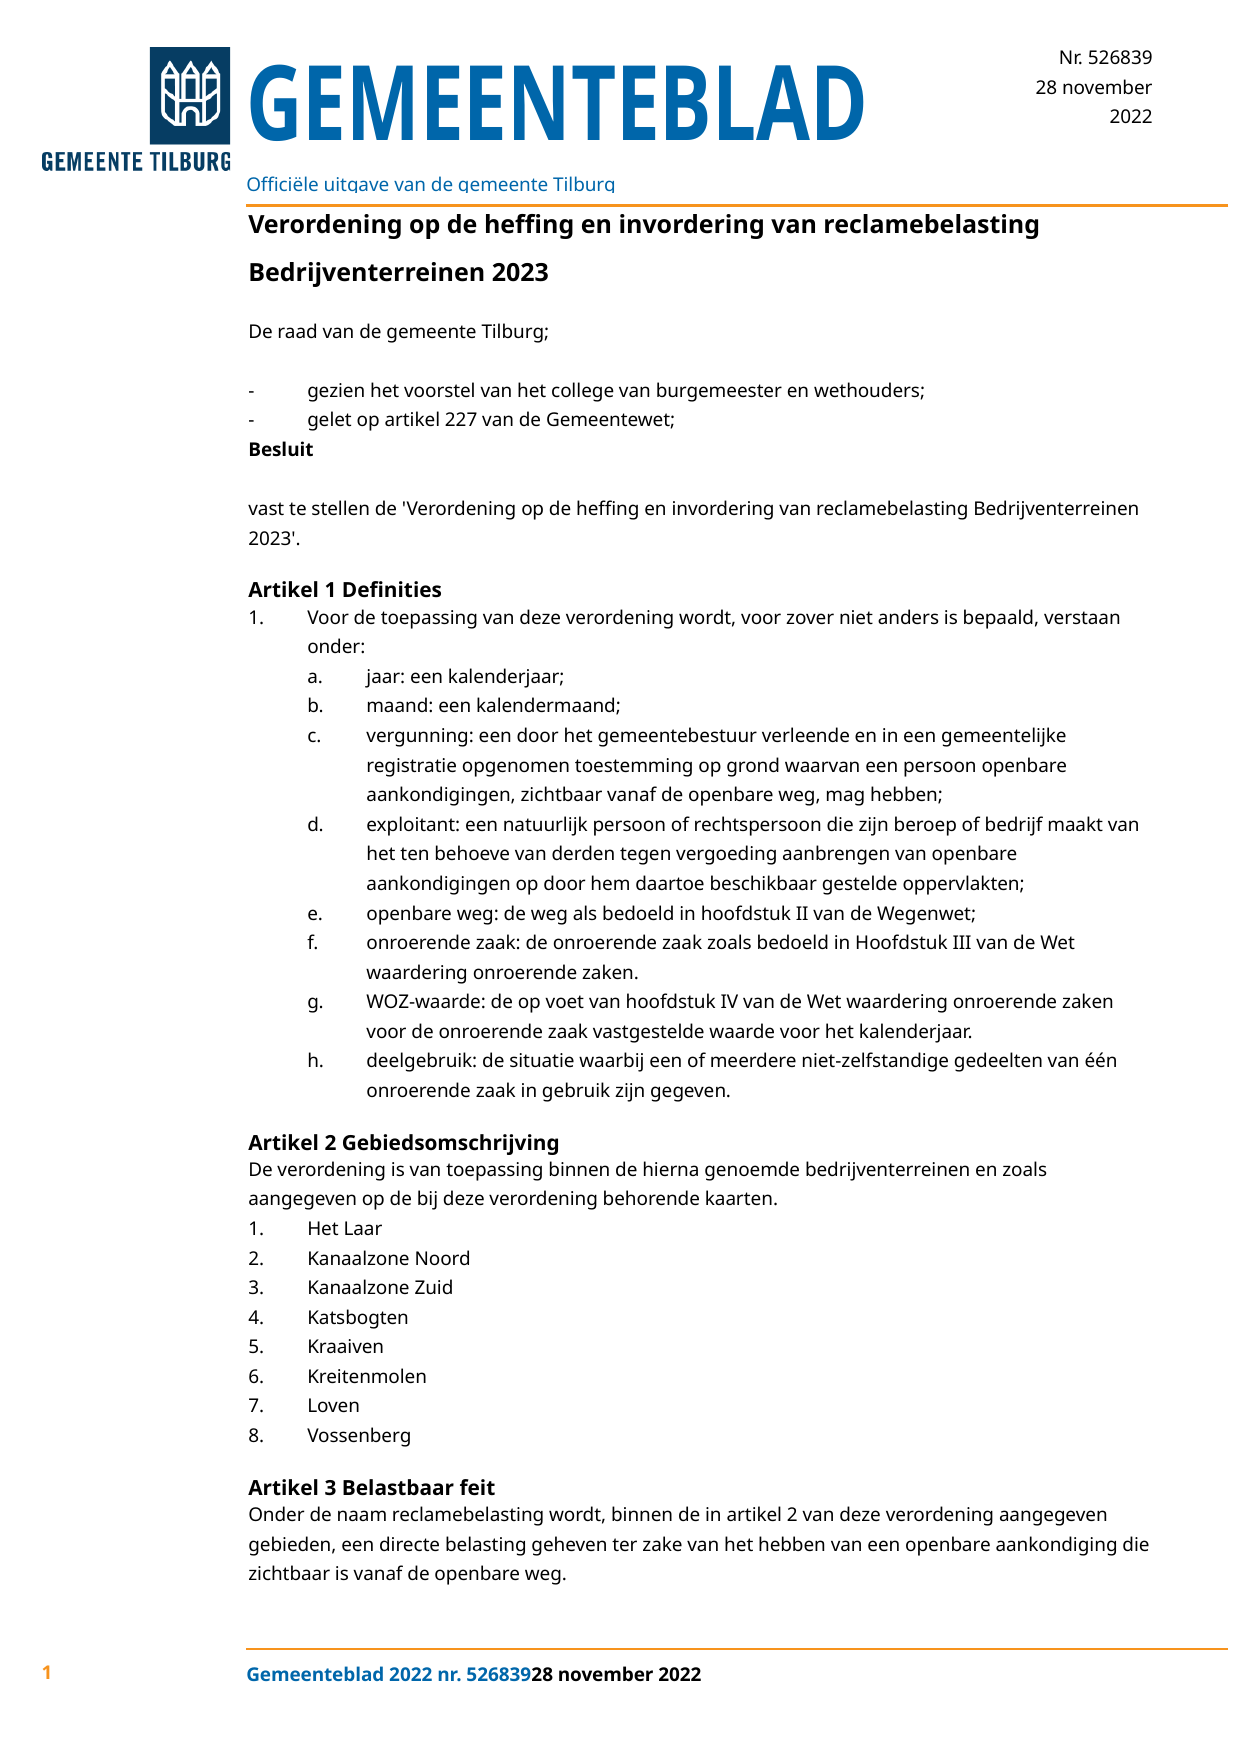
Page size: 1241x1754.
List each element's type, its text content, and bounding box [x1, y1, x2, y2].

picture [41, 47, 231, 172]
list Kanaalzone Zuid [248, 1274, 1152, 1300]
list onroerende zaak: de onroerende zaak zoals bedoeld in Hoofdstuk III van de Wet waardering onroerende zaken. [307, 929, 1152, 984]
text De raad van de gemeente Tilburg; [248, 318, 1152, 344]
list gezien het voorstel van het college van burgemeester en wethouders; [248, 377, 1152, 403]
text De verordening is van toepassing binnen de hierna genoemde bedrijventerreinen en zoals aangegeven op de bij deze verordening behorende kaarten. [248, 1156, 1152, 1211]
list Kraaiven [248, 1333, 1152, 1359]
text vast te stellen de 'Verordening op de heffing en invordering van reclamebelasting Bedrijventerreinen 2023'. [248, 495, 1152, 551]
list Katsbogten [248, 1304, 1152, 1330]
list openbare weg: de weg als bedoeld in hoofdstuk II van de Wegenwet; [307, 900, 1152, 925]
text Besluit [248, 436, 1152, 462]
list vergunning: een door het gemeentebestuur verleende en in een gemeentelijke registratie opgenomen toestemming op grond waarvan een persoon openbare aankondigingen, zichtbaar vanaf de openbare weg, mag hebben; [307, 722, 1152, 807]
list Kanaalzone Noord [248, 1245, 1152, 1271]
text Artikel 2 Gebiedsomschrijving [248, 1128, 1152, 1156]
text Verordening op de heffing en invordering van reclamebelasting Bedrijventerreinen 2023 [248, 207, 1152, 288]
text Artikel 3 Belastbaar feit [248, 1473, 1152, 1501]
list Kreitenmolen [248, 1363, 1152, 1389]
list WOZ-waarde: de op voet van hoofdstuk IV van de Wet waardering onroerende zaken voor de onroerende zaak vastgestelde waarde voor het kalenderjaar. [307, 988, 1152, 1044]
list maand: een kalendermaand; [307, 693, 1152, 718]
text Onder de naam reclamebelasting wordt, binnen de in artikel 2 van deze verordening aangegeven gebieden, een directe belasting geheven ter zake van het hebben van een openbare aankondiging die zichtbaar is vanaf de openbare weg. [248, 1501, 1152, 1586]
list gelet op artikel 227 van de Gemeentewet; [248, 407, 1152, 432]
list exploitant: een natuurlijk persoon of rechtspersoon die zijn beroep of bedrijf maakt van het ten behoeve van derden tegen vergoeding aanbrengen van openbare aankondigingen op door hem daartoe beschikbaar gestelde oppervlakten; [307, 811, 1152, 896]
list Vossenberg [248, 1422, 1152, 1448]
list Loven [248, 1393, 1152, 1418]
text Artikel 1 Definities [248, 575, 1152, 604]
list deelgebruik: de situatie waarbij een of meerdere niet-zelfstandige gedeelten van één onroerende zaak in gebruik zijn gegeven. [307, 1048, 1152, 1103]
list Het Laar [248, 1215, 1152, 1241]
list jaar: een kalenderjaar; [307, 663, 1152, 689]
list Voor de toepassing van deze verordening wordt, voor zover niet anders is bepaald, verstaan onder: [248, 604, 1152, 659]
